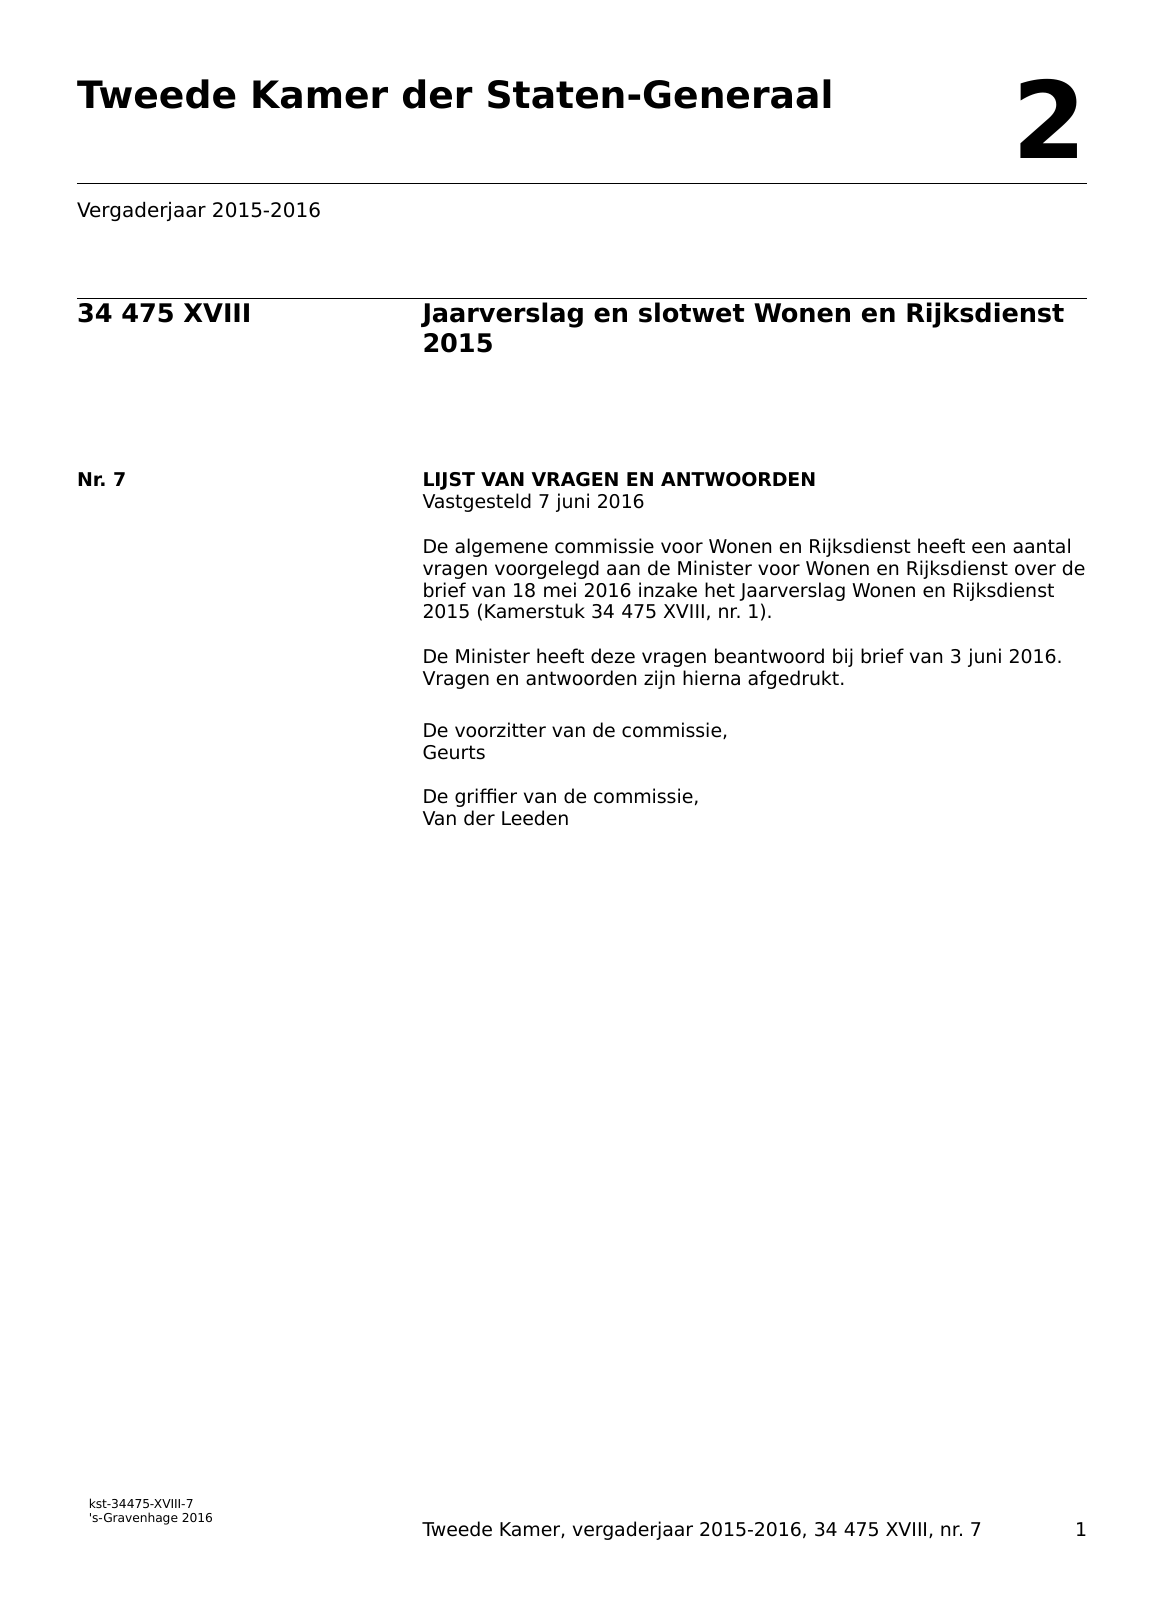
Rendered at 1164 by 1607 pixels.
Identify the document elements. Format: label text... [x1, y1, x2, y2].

text De Minister heeft deze vragen beantwoord bij brief van 3 juni 2016. Vragen en antwoorden zijn hierna afgedrukt. [422, 646, 1087, 689]
text Vastgesteld 7 juni 2016 [422, 491, 1087, 513]
text kst-34475-XVIII-7 [88, 1497, 323, 1511]
subtitle Nr. 7 LIJST VAN VRAGEN EN ANTWOORDEN [77, 469, 1087, 491]
subtitle 34 475 XVIII Jaarverslag en slotwet Wonen en Rijksdienst 2015 [77, 299, 1087, 358]
text De algemene commissie voor Wonen en Rijksdienst heeft een aantal vragen voorgelegd aan de Minister voor Wonen en Rijksdienst over de brief van 18 mei 2016 inzake het Jaarverslag Wonen en Rijksdienst 2015 (Kamerstuk 34 475 XVIII, nr. 1). [422, 536, 1087, 623]
table_header 2 [886, 59, 1087, 183]
text De voorzitter van de commissie, Geurts [422, 719, 1087, 763]
table_cell Vergaderjaar 2015-2016 [77, 184, 1087, 298]
text 's-Gravenhage 2016 [88, 1511, 323, 1525]
text De griffier van de commissie, Van der Leeden [422, 786, 1087, 830]
table_header Tweede Kamer der Staten-Generaal [77, 59, 886, 183]
